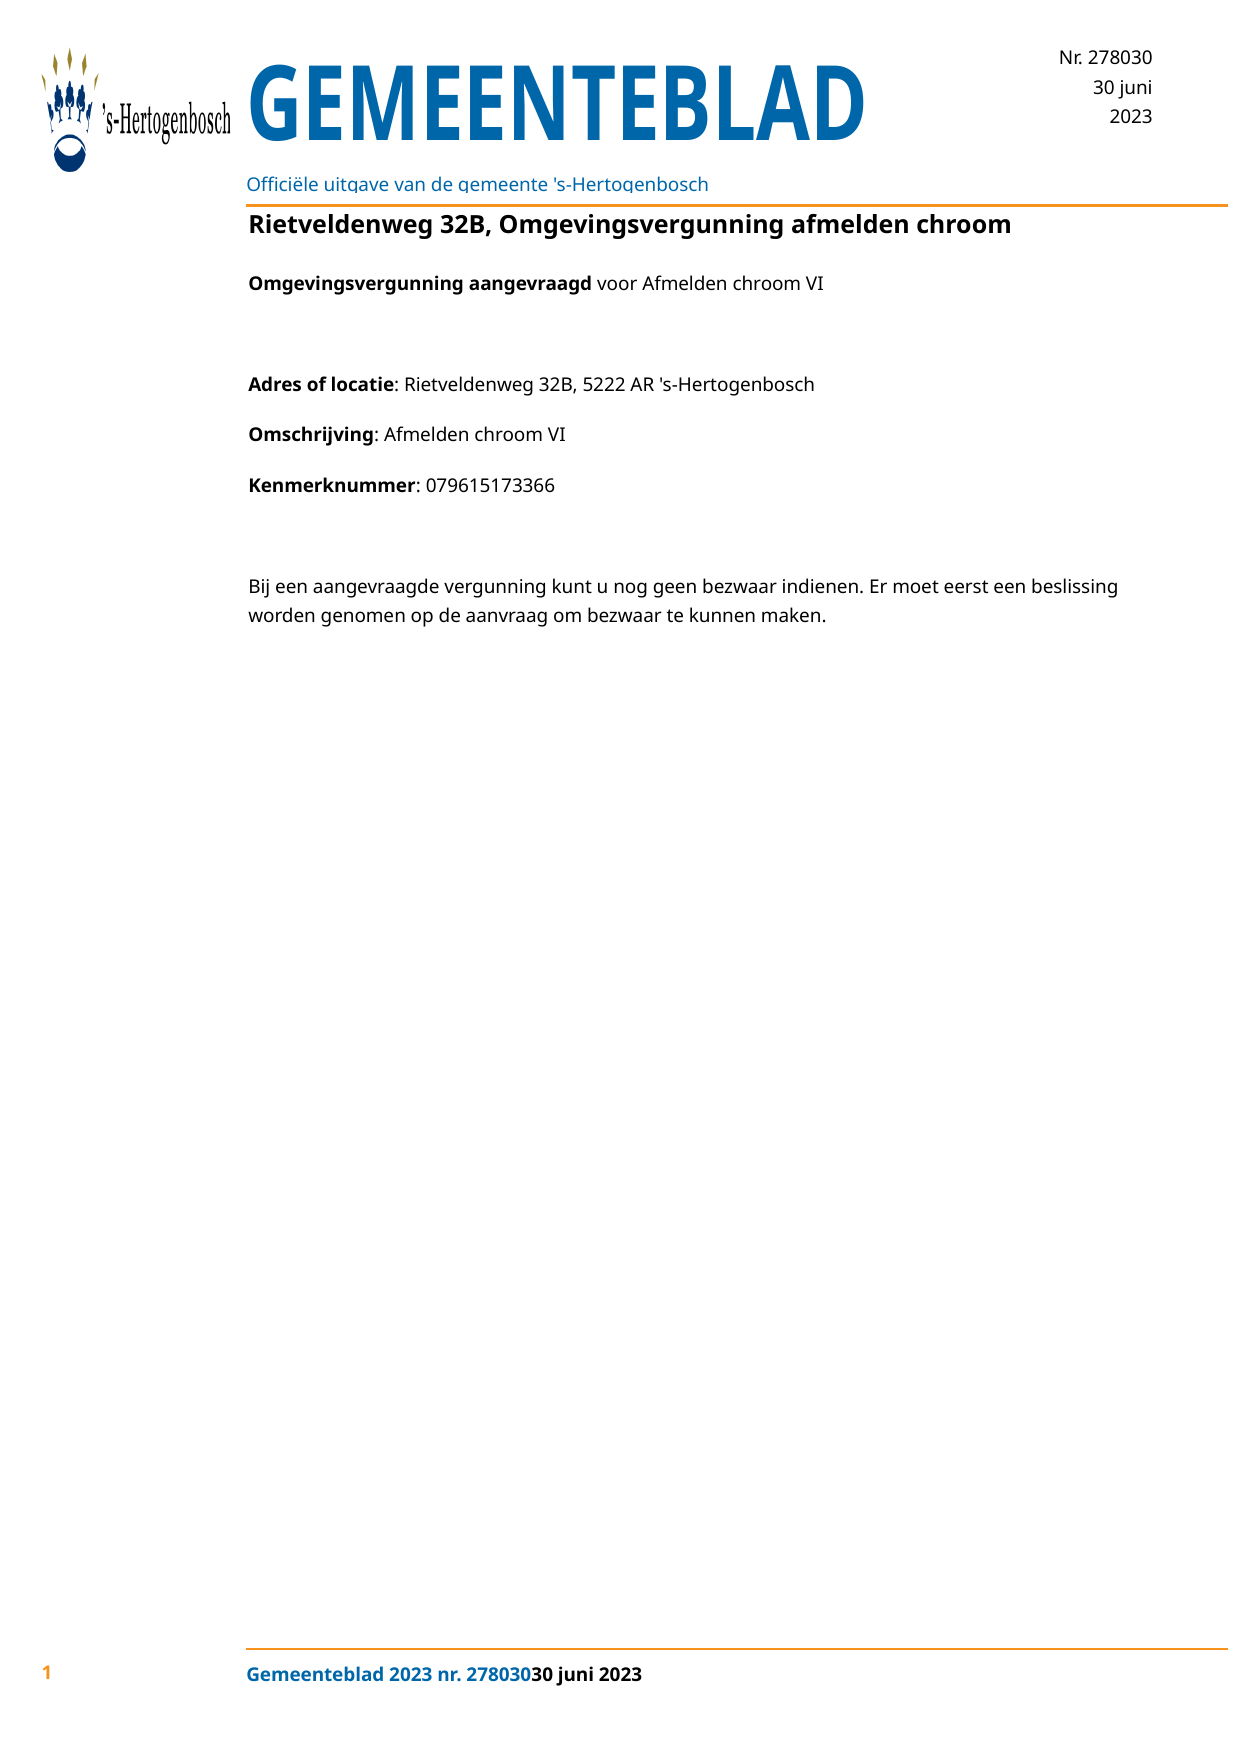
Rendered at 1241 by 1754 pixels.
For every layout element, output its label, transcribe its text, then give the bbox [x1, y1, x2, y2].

text Omgevingsvergunning aangevraagd voor Afmelden chroom VI [248, 270, 1152, 296]
text Kenmerknummer: 079615173366 [248, 472, 1152, 498]
text Bij een aangevraagde vergunning kunt u nog geen bezwaar indienen. Er moet eerst een beslissing worden genomen op de aanvraag om bezwaar te kunnen maken. [248, 573, 1152, 628]
text Adres of locatie: Rietveldenweg 32B, 5222 AR 's-Hertogenbosch [248, 371, 1152, 397]
text Rietveldenweg 32B, Omgevingsvergunning afmelden chroom [248, 207, 1152, 241]
text Omschrijving: Afmelden chroom VI [248, 422, 1152, 447]
picture [41, 47, 231, 172]
